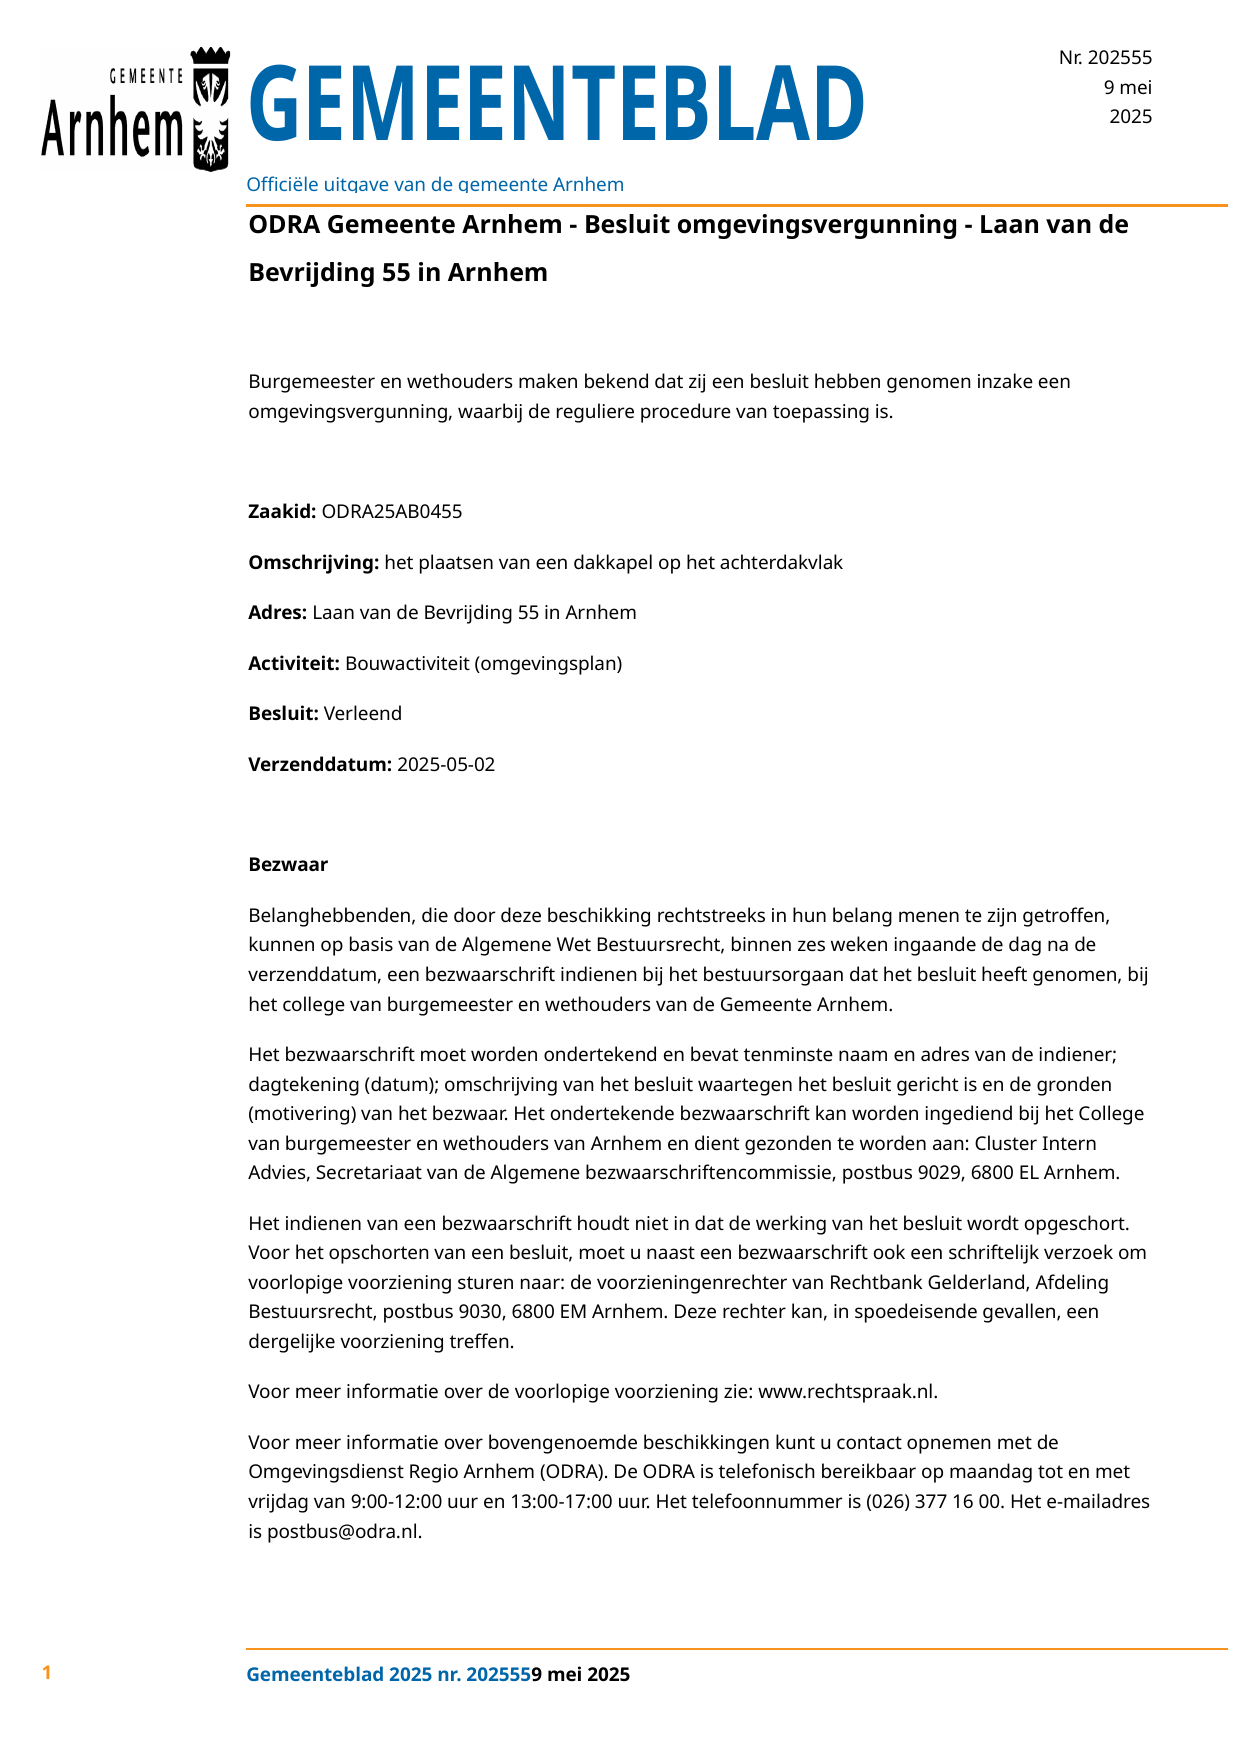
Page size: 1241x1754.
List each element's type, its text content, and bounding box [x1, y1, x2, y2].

text Besluit: Verleend [248, 700, 1152, 726]
text Zaakid: ODRA25AB0455 [248, 499, 1152, 524]
text Verzenddatum: 2025-05-02 [248, 751, 1152, 777]
text Voor meer informatie over de voorlopige voorziening zie: www.rechtspraak.nl. [248, 1379, 1152, 1404]
text Bezwaar [248, 852, 1152, 877]
text Voor meer informatie over bovengenoemde beschikkingen kunt u contact opnemen met de Omgevingsdienst Regio Arnhem (ODRA). De ODRA is telefonisch bereikbaar op maandag tot en met vrijdag van 9:00-12:00 uur en 13:00-17:00 uur. Het telefoonnummer is (026) 377 16 00. Het e-mailadres is postbus@odra.nl. [248, 1429, 1152, 1544]
text Belanghebbenden, die door deze beschikking rechtstreeks in hun belang menen te zijn getroffen, kunnen op basis van de Algemene Wet Bestuursrecht, binnen zes weken ingaande de dag na de verzenddatum, een bezwaarschrift indienen bij het bestuursorgaan dat het besluit heeft genomen, bij het college van burgemeester en wethouders van de Gemeente Arnhem. [248, 902, 1152, 1017]
text Activiteit: Bouwactiviteit (omgevingsplan) [248, 650, 1152, 676]
text Het indienen van een bezwaarschrift houdt niet in dat de werking van het besluit wordt opgeschort. Voor het opschorten van een besluit, moet u naast een bezwaarschrift ook een schriftelijk verzoek om voorlopige voorziening sturen naar: de voorzieningenrechter van Rechtbank Gelderland, Afdeling Bestuursrecht, postbus 9030, 6800 EM Arnhem. Deze rechter kan, in spoedeisende gevallen, een dergelijke voorziening treffen. [248, 1210, 1152, 1354]
text ODRA Gemeente Arnhem - Besluit omgevingsvergunning - Laan van de Bevrijding 55 in Arnhem [248, 207, 1152, 288]
text Burgemeester en wethouders maken bekend dat zij een besluit hebben genomen inzake een omgevingsvergunning, waarbij de reguliere procedure van toepassing is. [248, 368, 1152, 424]
text Adres: Laan van de Bevrijding 55 in Arnhem [248, 599, 1152, 625]
text Omschrijving: het plaatsen van een dakkapel op het achterdakvlak [248, 549, 1152, 575]
text Het bezwaarschrift moet worden ondertekend en bevat tenminste naam en adres van de indiener; dagtekening (datum); omschrijving van het besluit waartegen het besluit gericht is en de gronden (motivering) van het bezwaar. Het ondertekende bezwaarschrift kan worden ingediend bij het College van burgemeester en wethouders van Arnhem en dient gezonden te worden aan: Cluster Intern Advies, Secretariaat van de Algemene bezwaarschriftencommissie, postbus 9029, 6800 EL Arnhem. [248, 1041, 1152, 1185]
picture [41, 47, 231, 172]
